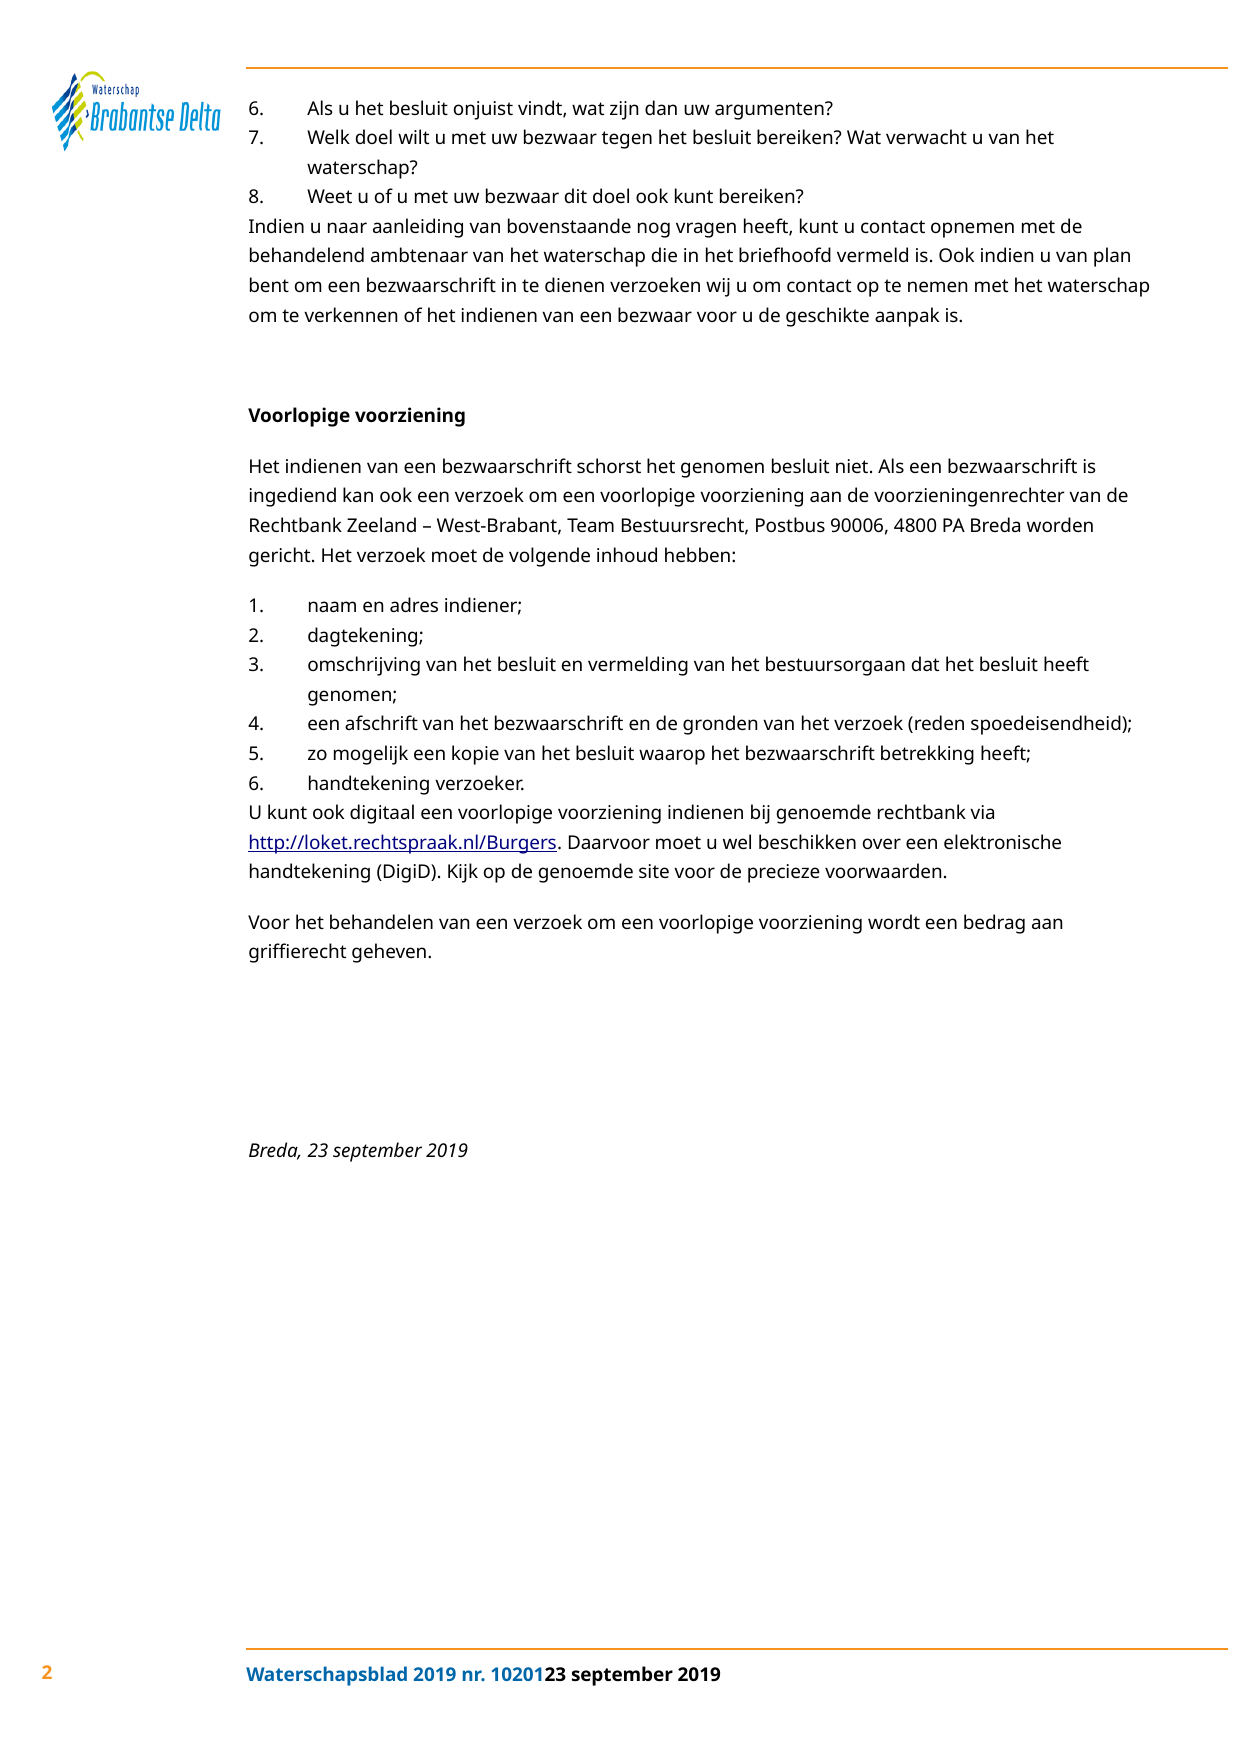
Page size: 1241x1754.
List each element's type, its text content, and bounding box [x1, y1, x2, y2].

text Indien u naar aanleiding van bovenstaande nog vragen heeft, kunt u contact opnemen met de behandelend ambtenaar van het waterschap die in het briefhoofd vermeld is. Ook indien u van plan bent om een bezwaarschrift in te dienen verzoeken wij u om contact op te nemen met het waterschap om te verkennen of het indienen van een bezwaar voor u de geschikte aanpak is. [248, 213, 1152, 328]
text Het indienen van een bezwaarschrift schorst het genomen besluit niet. Als een bezwaarschrift is ingediend kan ook een verzoek om een voorlopige voorziening aan de voorzieningenrechter van de Rechtbank Zeeland – West-Brabant, Team Bestuursrecht, Postbus 90006, 4800 PA Breda worden gericht. Het verzoek moet de volgende inhoud hebben: [248, 453, 1152, 568]
list omschrijving van het besluit en vermelding van het bestuursorgaan dat het besluit heeft genomen; [248, 651, 1152, 707]
text Voorlopige voorziening [248, 403, 1152, 428]
list handtekening verzoeker. [248, 770, 1152, 796]
list dagtekening; [248, 622, 1152, 648]
list Als u het besluit onjuist vindt, wat zijn dan uw argumenten? [248, 95, 1152, 121]
text Breda, 23 september 2019 [248, 1138, 1152, 1163]
list Welk doel wilt u met uw bezwaar tegen het besluit bereiken? Wat verwacht u van het waterschap? [248, 124, 1152, 180]
picture [41, 47, 231, 172]
text Voor het behandelen van een verzoek om een voorlopige voorziening wordt een bedrag aan griffierecht geheven. [248, 909, 1152, 964]
text U kunt ook digitaal een voorlopige voorziening indienen bij genoemde rechtbank via http://loket.rechtspraak.nl/Burgers. Daarvoor moet u wel beschikken over een elektronische handtekening (DigiD). Kijk op de genoemde site voor de precieze voorwaarden. [248, 799, 1152, 884]
list een afschrift van het bezwaarschrift en de gronden van het verzoek (reden spoedeisendheid); [248, 711, 1152, 736]
list Weet u of u met uw bezwaar dit doel ook kunt bereiken? [248, 183, 1152, 209]
list zo mogelijk een kopie van het besluit waarop het bezwaarschrift betrekking heeft; [248, 740, 1152, 766]
list naam en adres indiener; [248, 592, 1152, 618]
